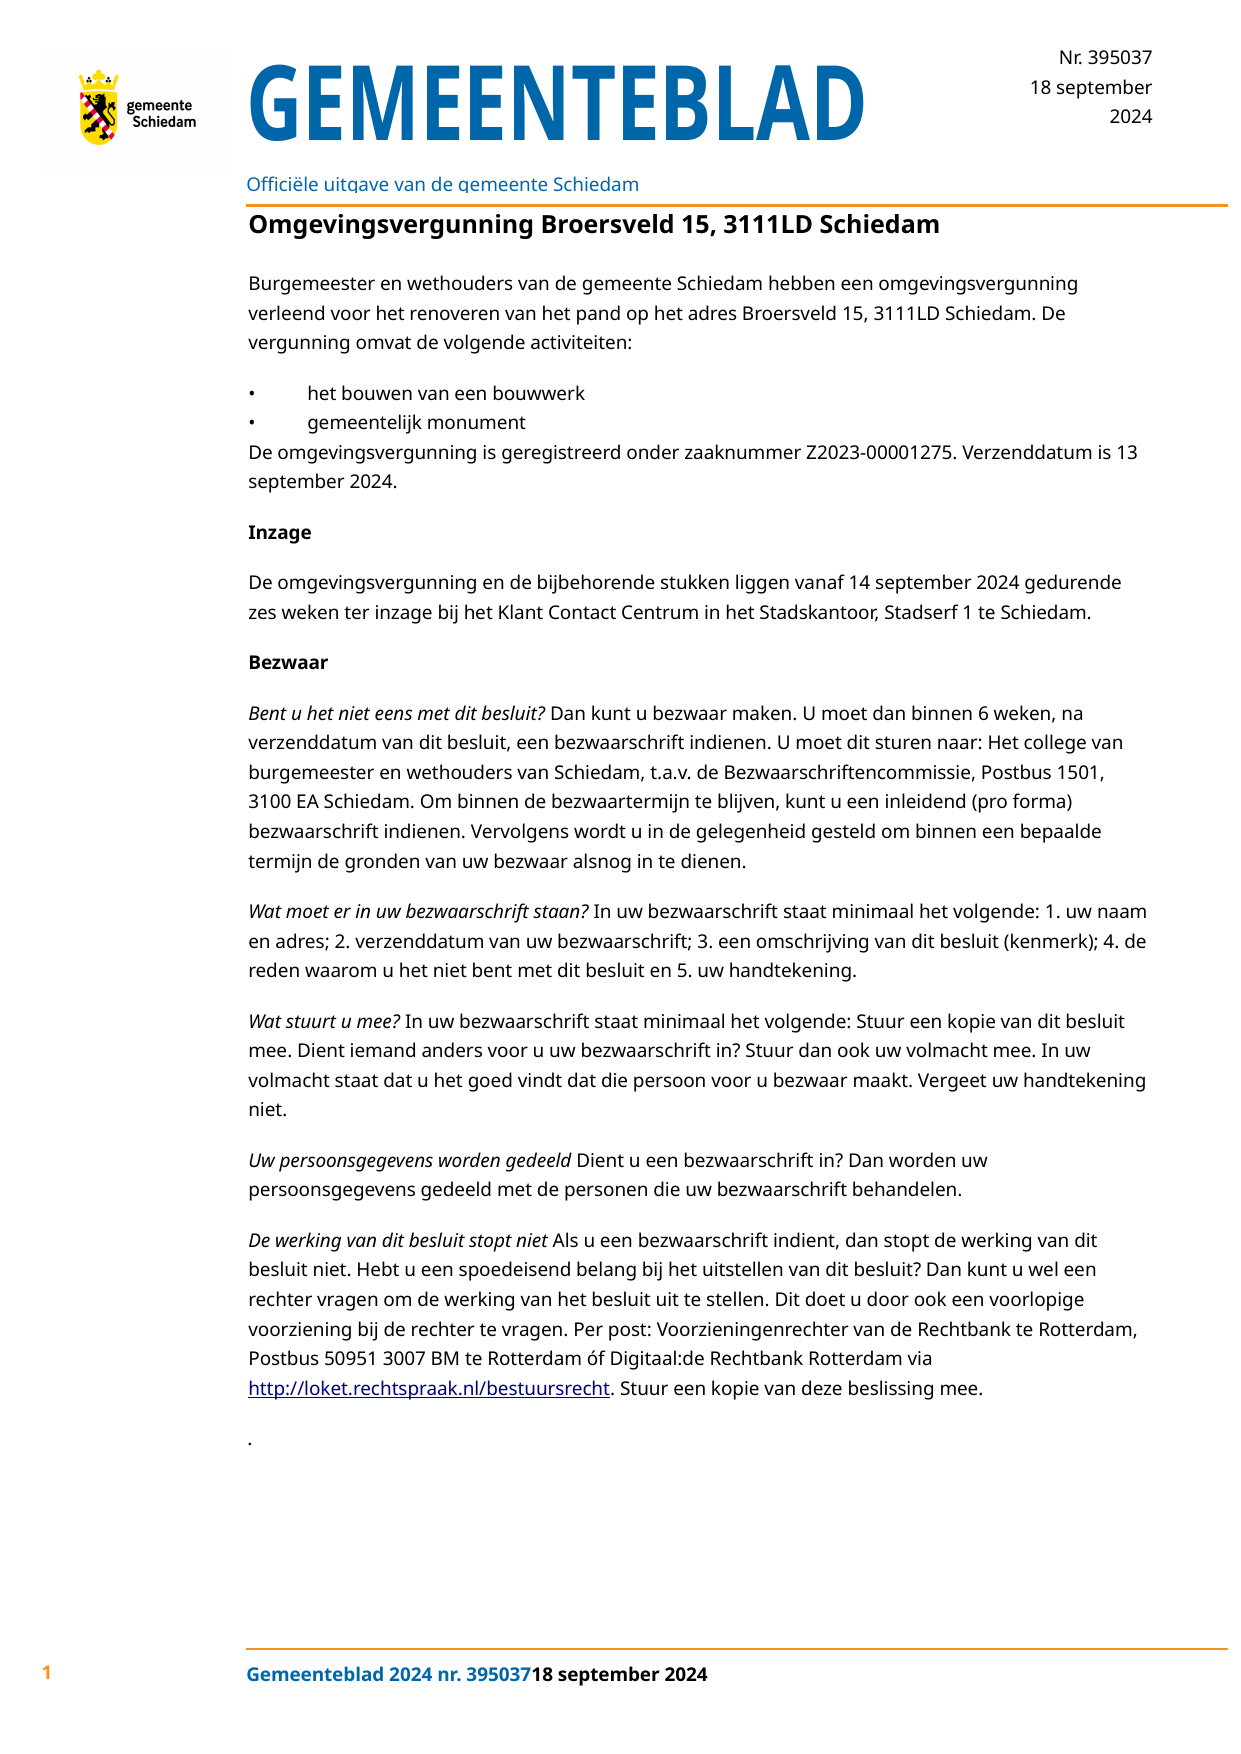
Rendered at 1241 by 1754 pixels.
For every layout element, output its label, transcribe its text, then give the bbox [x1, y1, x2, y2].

picture [41, 47, 231, 172]
text De omgevingsvergunning is geregistreerd onder zaaknummer Z2023-00001275. Verzenddatum is 13 september 2024. [248, 439, 1152, 494]
text Bezwaar [248, 649, 1152, 675]
list het bouwen van een bouwwerk [248, 380, 1152, 406]
text Inzage [248, 519, 1152, 545]
text Bent u het niet eens met dit besluit? Dan kunt u bezwaar maken. U moet dan binnen 6 weken, na verzenddatum van dit besluit, een bezwaarschrift indienen. U moet dit sturen naar: Het college van burgemeester en wethouders van Schiedam, t.a.v. de Bezwaarschriftencommissie, Postbus 1501, 3100 EA Schiedam. Om binnen de bezwaartermijn te blijven, kunt u een inleidend (pro forma) bezwaarschrift indienen. Vervolgens wordt u in de gelegenheid gesteld om binnen een bepaalde termijn de gronden van uw bezwaar alsnog in te dienen. [248, 700, 1152, 873]
text Uw persoonsgegevens worden gedeeld Dient u een bezwaarschrift in? Dan worden uw persoonsgegevens gedeeld met de personen die uw bezwaarschrift behandelen. [248, 1147, 1152, 1202]
text De werking van dit besluit stopt niet Als u een bezwaarschrift indient, dan stopt de werking van dit besluit niet. Hebt u een spoedeisend belang bij het uitstellen van dit besluit? Dan kunt u wel een rechter vragen om de werking van het besluit uit te stellen. Dit doet u door ook een voorlopige voorziening bij de rechter te vragen. Per post: Voorzieningenrechter van de Rechtbank te Rotterdam, Postbus 50951 3007 BM te Rotterdam óf Digitaal:de Rechtbank Rotterdam via http://loket.rechtspraak.nl/bestuursrecht. Stuur een kopie van deze beslissing mee. [248, 1227, 1152, 1401]
text De omgevingsvergunning en de bijbehorende stukken liggen vanaf 14 september 2024 gedurende zes weken ter inzage bij het Klant Contact Centrum in het Stadskantoor, Stadserf 1 te Schiedam. [248, 569, 1152, 625]
list gemeentelijk monument [248, 409, 1152, 435]
text Burgemeester en wethouders van de gemeente Schiedam hebben een omgevingsvergunning verleend voor het renoveren van het pand op het adres Broersveld 15, 3111LD Schiedam. De vergunning omvat de volgende activiteiten: [248, 270, 1152, 355]
text Omgevingsvergunning Broersveld 15, 3111LD Schiedam [248, 207, 1152, 241]
text . [248, 1425, 1152, 1451]
text Wat stuurt u mee? In uw bezwaarschrift staat minimaal het volgende: Stuur een kopie van dit besluit mee. Dient iemand anders voor u uw bezwaarschrift in? Stuur dan ook uw volmacht mee. In uw volmacht staat dat u het goed vindt dat die persoon voor u bezwaar maakt. Vergeet uw handtekening niet. [248, 1008, 1152, 1122]
text Wat moet er in uw bezwaarschrift staan? In uw bezwaarschrift staat minimaal het volgende: 1. uw naam en adres; 2. verzenddatum van uw bezwaarschrift; 3. een omschrijving van dit besluit (kenmerk); 4. de reden waarom u het niet bent met dit besluit en 5. uw handtekening. [248, 898, 1152, 983]
